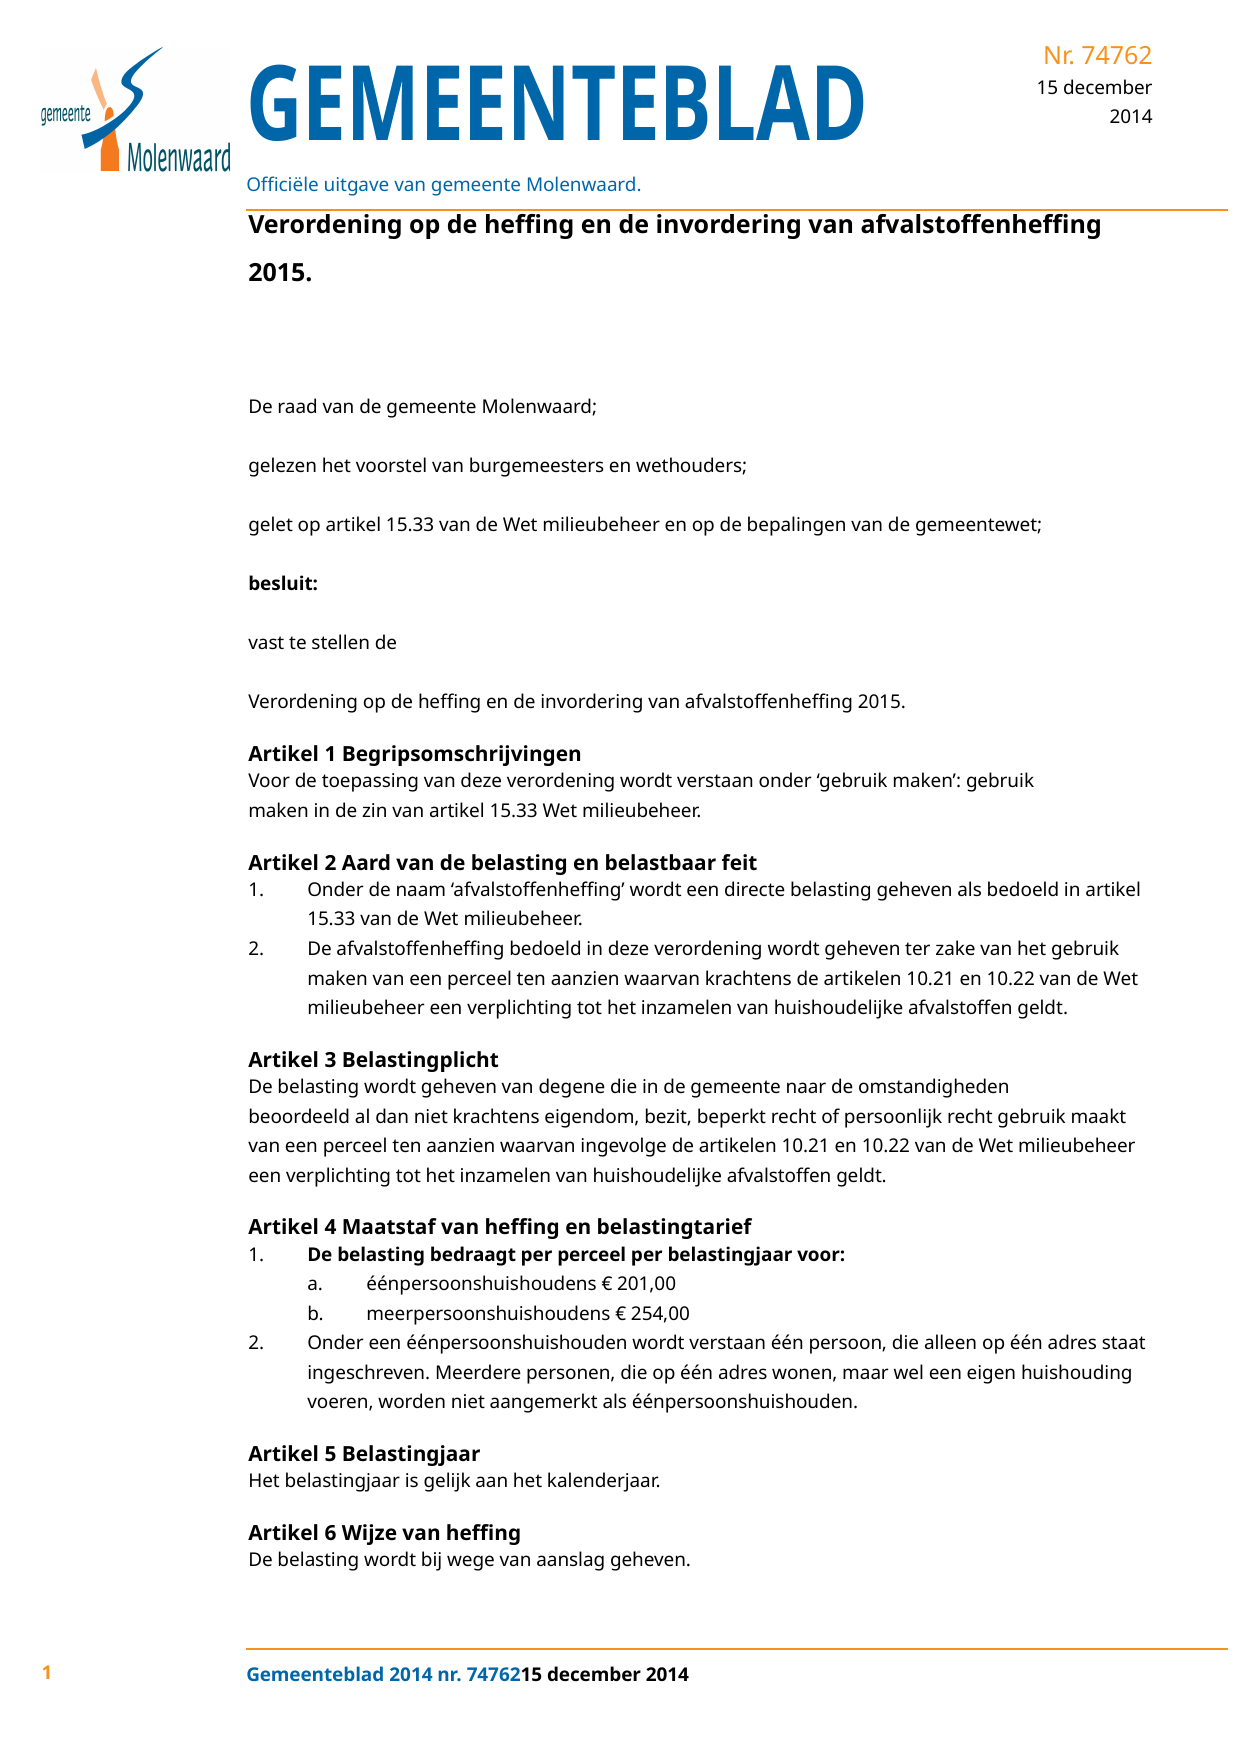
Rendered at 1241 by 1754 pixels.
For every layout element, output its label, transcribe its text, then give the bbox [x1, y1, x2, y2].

picture [41, 47, 231, 172]
list Onder een éénpersoonshuishouden wordt verstaan één persoon, die alleen op één adres staat ingeschreven. Meerdere personen, die op één adres wonen, maar wel een eigen huishouding voeren, worden niet aangemerkt als éénpersoonshuishouden. [248, 1329, 1152, 1414]
list Onder de naam ‘afvalstoffenheffing’ wordt een directe belasting geheven als bedoeld in artikel 15.33 van de Wet milieubeheer. [248, 876, 1152, 931]
list De belasting bedraagt per perceel per belastingjaar voor: [248, 1241, 1152, 1267]
text Voor de toepassing van deze verordening wordt verstaan onder ‘gebruik maken’: gebruik [248, 768, 1152, 793]
text Het belastingjaar is gelijk aan het kalenderjaar. [248, 1468, 1152, 1493]
text Artikel 4 Maatstaf van heffing en belastingtarief [248, 1212, 1152, 1241]
text Artikel 3 Belastingplicht [248, 1045, 1152, 1073]
text maken in de zin van artikel 15.33 Wet milieubeheer. [248, 797, 1152, 823]
text Artikel 1 Begripsomschrijvingen [248, 739, 1152, 768]
text Verordening op de heffing en de invordering van afvalstoffenheffing 2015. [248, 689, 1152, 714]
text De belasting wordt bij wege van aanslag geheven. [248, 1546, 1152, 1572]
list De afvalstoffenheffing bedoeld in deze verordening wordt geheven ter zake van het gebruik maken van een perceel ten aanzien waarvan krachtens de artikelen 10.21 en 10.22 van de Wet milieubeheer een verplichting tot het inzamelen van huishoudelijke afvalstoffen geldt. [248, 935, 1152, 1020]
text gelet op artikel 15.33 van de Wet milieubeheer en op de bepalingen van de gemeentewet; [248, 511, 1152, 537]
text De belasting wordt geheven van degene die in de gemeente naar de omstandigheden [248, 1073, 1152, 1099]
text vast te stellen de [248, 629, 1152, 655]
list meerpersoonshuishoudens € 254,00 [307, 1300, 1152, 1326]
text beoordeeld al dan niet krachtens eigendom, bezit, beperkt recht of persoonlijk recht gebruik maakt van een perceel ten aanzien waarvan ingevolge de artikelen 10.21 en 10.22 van de Wet milieubeheer een verplichting tot het inzamelen van huishoudelijke afvalstoffen geldt. [248, 1103, 1152, 1188]
text Verordening op de heffing en de invordering van afvalstoffenheffing 2015. [248, 211, 1152, 288]
text gelezen het voorstel van burgemeesters en wethouders; [248, 452, 1152, 478]
text Artikel 6 Wijze van heffing [248, 1518, 1152, 1546]
list éénpersoonshuishoudens € 201,00 [307, 1270, 1152, 1296]
text Artikel 5 Belastingjaar [248, 1439, 1152, 1468]
text besluit: [248, 570, 1152, 596]
text De raad van de gemeente Molenwaard; [248, 393, 1152, 419]
text Artikel 2 Aard van de belasting en belastbaar feit [248, 848, 1152, 876]
